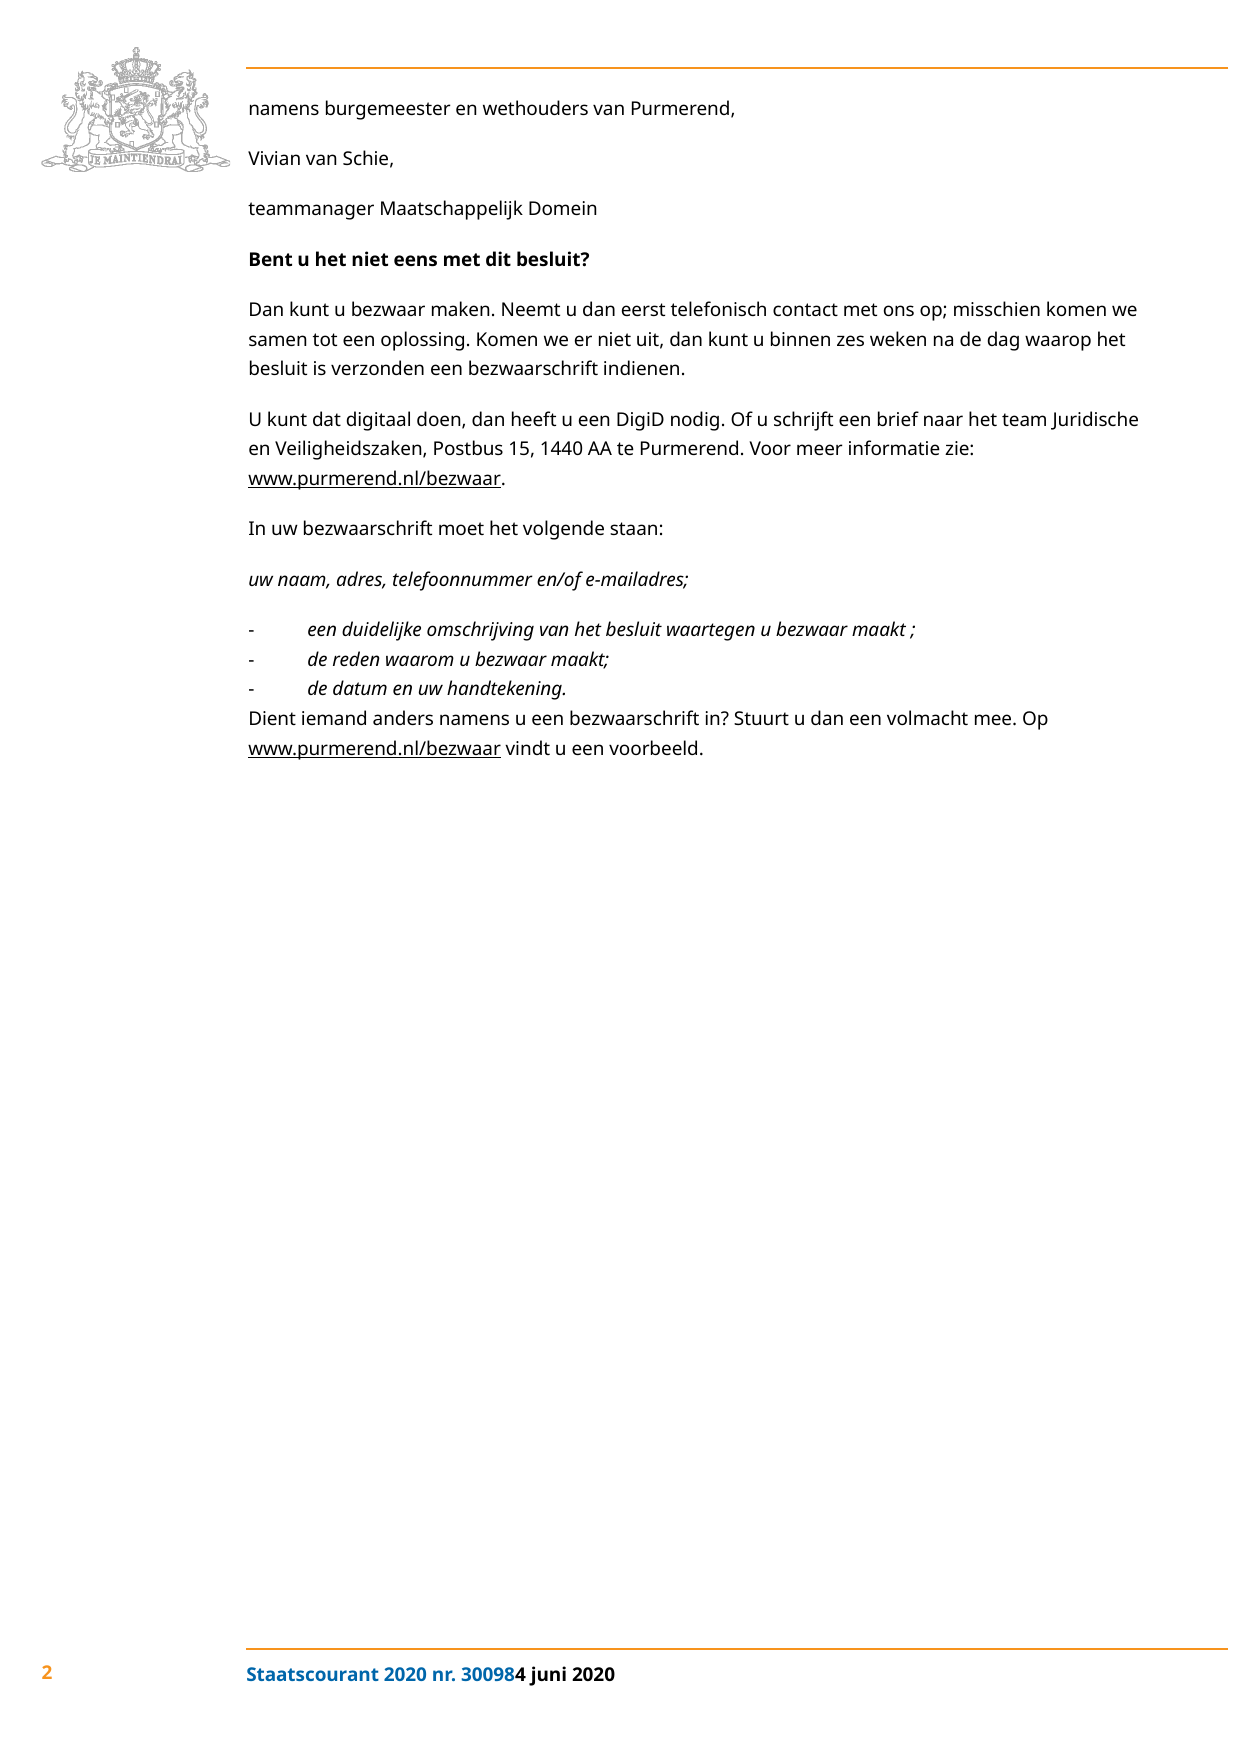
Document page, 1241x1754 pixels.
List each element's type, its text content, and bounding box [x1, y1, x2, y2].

text In uw bezwaarschrift moet het volgende staan: [248, 516, 1152, 541]
text Bent u het niet eens met dit besluit? [248, 246, 1152, 272]
text namens burgemeester en wethouders van Purmerend, [248, 95, 1152, 121]
text Vivian van Schie, [248, 145, 1152, 171]
text Dan kunt u bezwaar maken. Neemt u dan eerst telefonisch contact met ons op; misschien komen we samen tot een oplossing. Komen we er niet uit, dan kunt u binnen zes weken na de dag waarop het besluit is verzonden een bezwaarschrift indienen. [248, 296, 1152, 381]
list de datum en uw handtekening. [248, 676, 1152, 701]
text U kunt dat digitaal doen, dan heeft u een DigiD nodig. Of u schrijft een brief naar het team Juridische en Veiligheidszaken, Postbus 15, 1440 AA te Purmerend. Voor meer informatie zie: www.purmerend.nl/bezwaar. [248, 406, 1152, 491]
text Dient iemand anders namens u een bezwaarschrift in? Stuurt u dan een volmacht mee. Op www.purmerend.nl/bezwaar vindt u een voorbeeld. [248, 705, 1152, 761]
picture [41, 47, 231, 172]
text uw naam, adres, telefoonnummer en/of e-mailadres; [248, 566, 1152, 592]
list de reden waarom u bezwaar maakt; [248, 646, 1152, 672]
text teammanager Maatschappelijk Domein [248, 196, 1152, 221]
list een duidelijke omschrijving van het besluit waartegen u bezwaar maakt ; [248, 616, 1152, 642]
